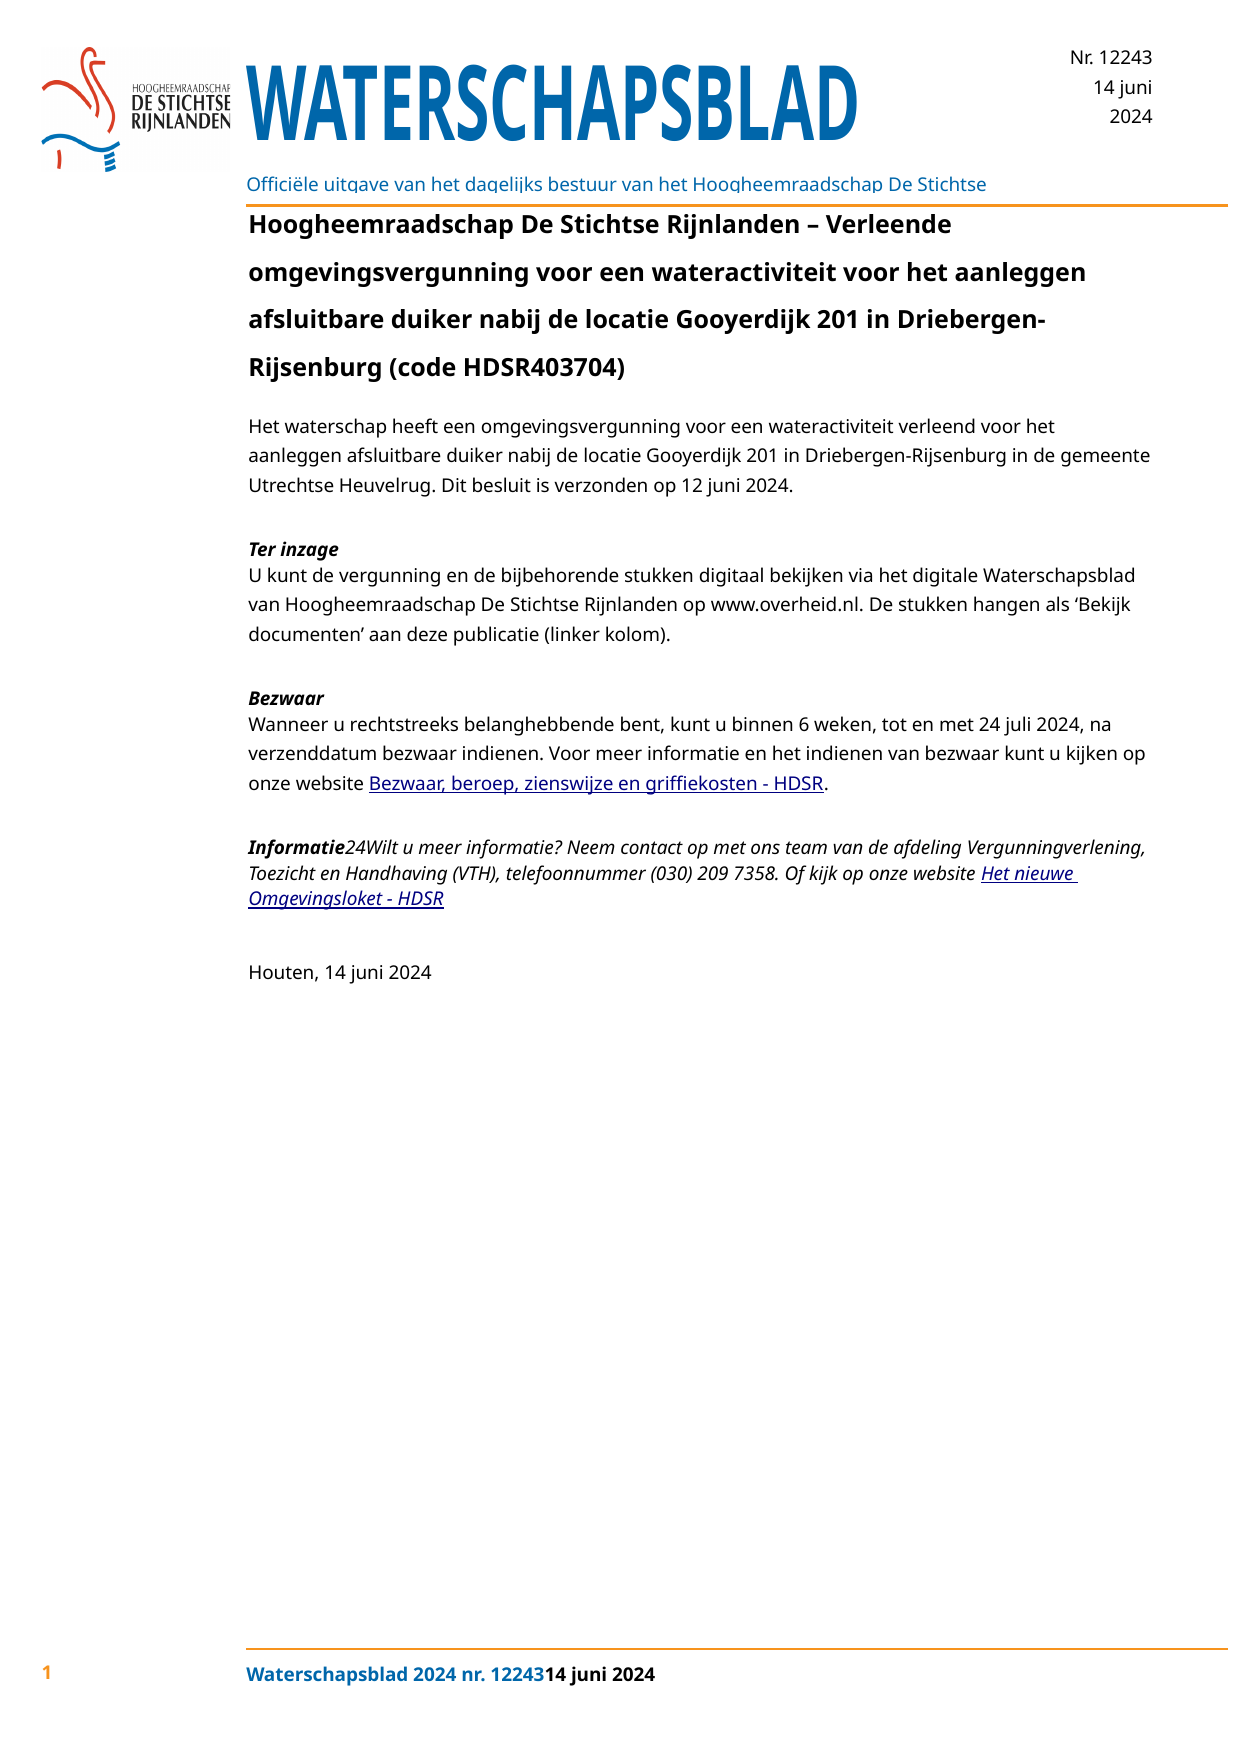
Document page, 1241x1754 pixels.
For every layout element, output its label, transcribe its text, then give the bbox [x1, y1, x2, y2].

picture [41, 47, 231, 172]
text Wanneer u rechtstreeks belanghebbende bent, kunt u binnen 6 weken, tot en met 24 juli 2024, na verzenddatum bezwaar indienen. Voor meer informatie en het indienen van bezwaar kunt u kijken op onze website Bezwaar, beroep, zienswijze en griffiekosten - HDSR. [248, 711, 1152, 796]
text Houten, 14 juni 2024 [248, 959, 1152, 985]
text Informatie24Wilt u meer informatie? Neem contact op met ons team van de afdeling Vergunningverlening, Toezicht en Handhaving (VTH), telefoonnummer (030) 209 7358. Of kijk op onze website Het nieuwe Omgevingsloket - HDSR [248, 834, 1152, 911]
text Bezwaar [248, 685, 1152, 711]
text Ter inzage [248, 536, 1152, 562]
text Hoogheemraadschap De Stichtse Rijnlanden – Verleende omgevingsvergunning voor een wateractiviteit voor het aanleggen afsluitbare duiker nabij de locatie Gooyerdijk 201 in Driebergen-Rijsenburg (code HDSR403704) [248, 207, 1152, 384]
text Het waterschap heeft een omgevingsvergunning voor een wateractiviteit verleend voor het aanleggen afsluitbare duiker nabij de locatie Gooyerdijk 201 in Driebergen-Rijsenburg in de gemeente Utrechtse Heuvelrug. Dit besluit is verzonden op 12 juni 2024. [248, 413, 1152, 498]
text U kunt de vergunning en de bijbehorende stukken digitaal bekijken via het digitale Waterschapsblad van Hoogheemraadschap De Stichtse Rijnlanden op www.overheid.nl. De stukken hangen als ‘Bekijk documenten’ aan deze publicatie (linker kolom). [248, 562, 1152, 647]
